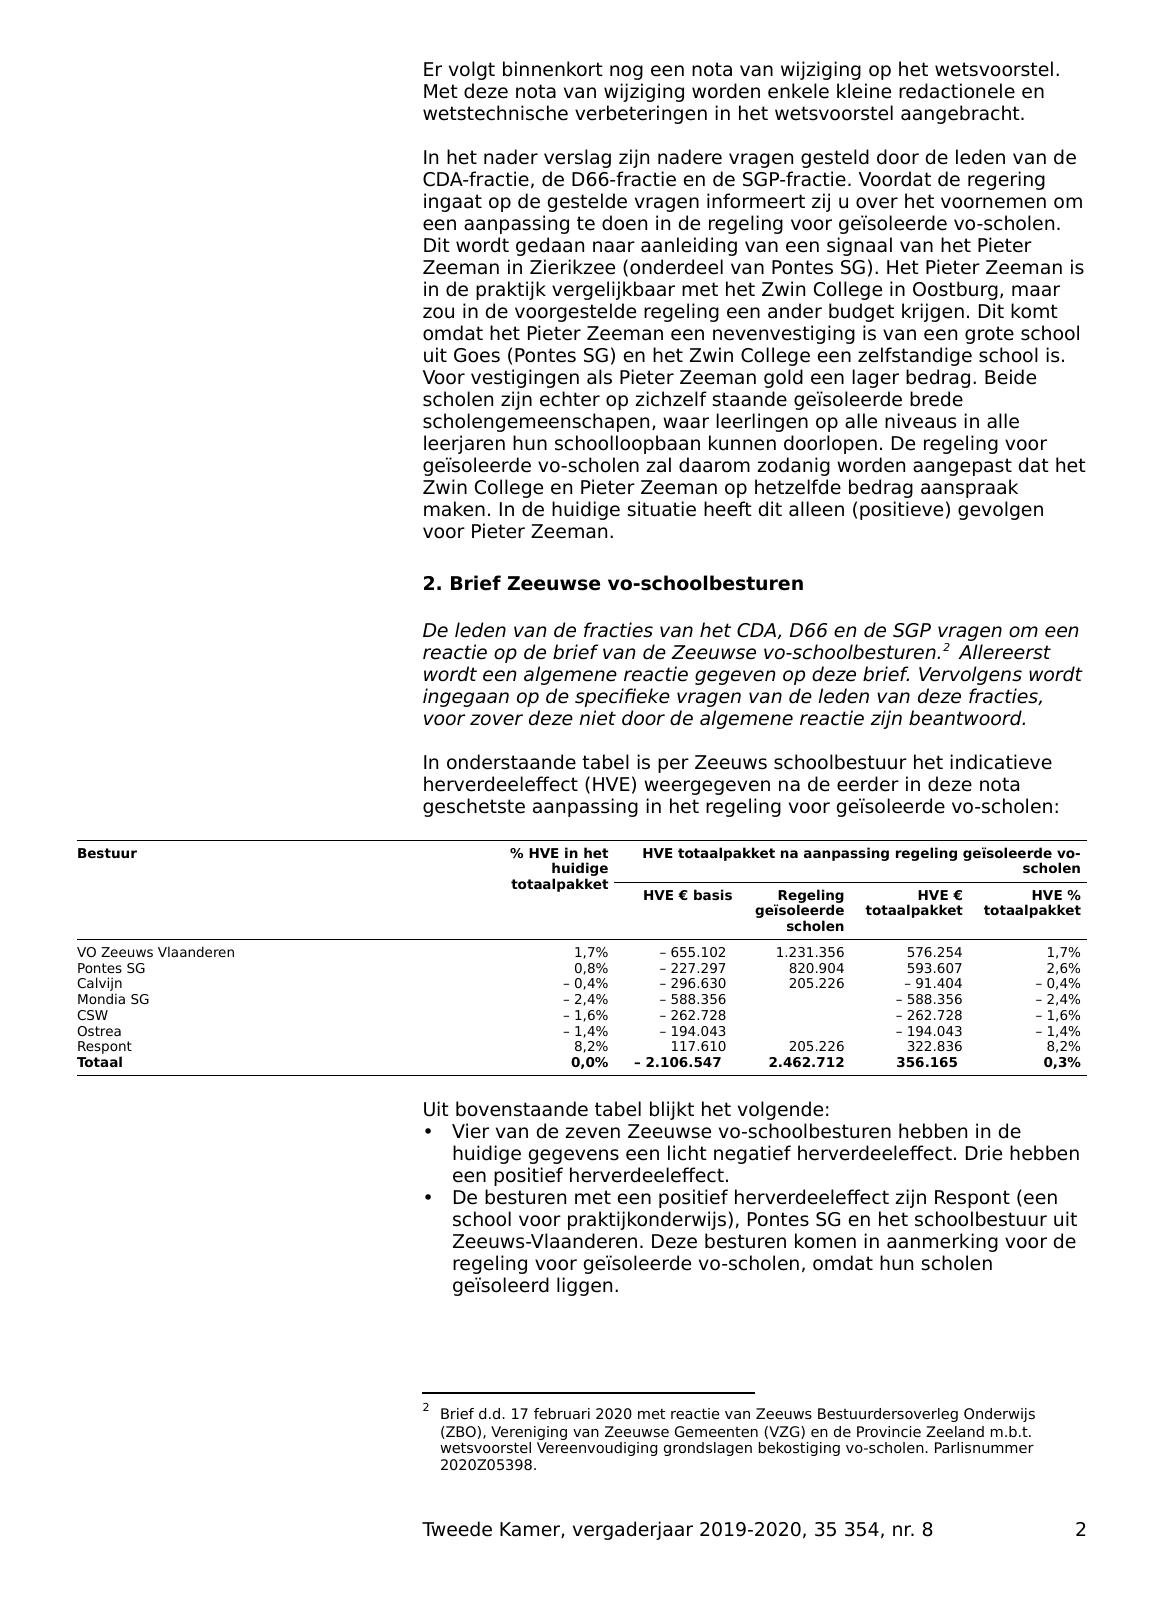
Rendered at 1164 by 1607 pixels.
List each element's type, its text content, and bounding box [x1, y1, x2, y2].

table_cell 2,6% [969, 961, 1087, 976]
table_cell 1.231.356 [732, 940, 850, 961]
table_cell 8,2% [496, 1039, 614, 1055]
table_cell Mondia SG [77, 992, 496, 1008]
table_cell – 1,4% [969, 1024, 1087, 1039]
table_cell 593.607 [850, 961, 968, 976]
table_cell HVE € basis [614, 883, 732, 939]
table_cell 117.610 [614, 1039, 732, 1055]
text • De besturen met een positief herverdeeleffect zijn Respont (een school voor praktijkonderwijs), Pontes SG en het schoolbestuur uit Zeeuws-Vlaanderen. Deze besturen komen in aanmerking voor de regeling voor geïsoleerde vo-scholen, omdat hun scholen geïsoleerd liggen. [422, 1187, 1087, 1296]
table_cell Ostrea [77, 1024, 496, 1039]
table_cell – 227.297 [614, 961, 732, 976]
text In onderstaande tabel is per Zeeuws schoolbestuur het indicatieve herverdeeleffect (HVE) weergegeven na de eerder in deze nota geschetste aanpassing in het regeling voor geïsoleerde vo-scholen: [422, 752, 1087, 818]
table_cell 820.904 [732, 961, 850, 976]
table_cell – 588.356 [614, 992, 732, 1008]
table_cell [732, 1008, 850, 1023]
table_cell 356.165 [850, 1055, 968, 1075]
table_cell – 1,6% [496, 1008, 614, 1023]
text Brief d.d. 17 februari 2020 met reactie van Zeeuws Bestuurdersoverleg Onderwijs (ZBO), Vereniging van Zeeuwse Gemeenten (VZG) en de Provincie Zeeland m.b.t. wetsvoorstel Vereenvoudiging grondslagen bekostiging vo-scholen. Parlisnummer 2020Z05398. [422, 1402, 1087, 1474]
table_cell – 194.043 [614, 1024, 732, 1039]
table_cell Regeling geïsoleerde scholen [732, 883, 850, 939]
table_cell – 2.106.547 [614, 1055, 732, 1075]
table_cell CSW [77, 1008, 496, 1023]
text In het nader verslag zijn nadere vragen gesteld door de leden van de CDA-fractie, de D66-fractie en de SGP-fractie. Voordat de regering ingaat op de gestelde vragen informeert zij u over het voornemen om een aanpassing te doen in de regeling voor geïsoleerde vo-scholen. Dit wordt gedaan naar aanleiding van een signaal van het Pieter Zeeman in Zierikzee (onderdeel van Pontes SG). Het Pieter Zeeman is in de praktijk vergelijkbaar met het Zwin College in Oostburg, maar zou in de voorgestelde regeling een ander budget krijgen. Dit komt omdat het Pieter Zeeman een nevenvestiging is van een grote school uit Goes (Pontes SG) en het Zwin College een zelfstandige school is. Voor vestigingen als Pieter Zeeman gold een lager bedrag. Beide scholen zijn echter op zichzelf staande geïsoleerde brede scholengemeenschapen, waar leerlingen op alle niveaus in alle leerjaren hun schoolloopbaan kunnen doorlopen. De regeling voor geïsoleerde vo-scholen zal daarom zodanig worden aangepast dat het Zwin College en Pieter Zeeman op hetzelfde bedrag aanspraak maken. In de huidige situatie heeft dit alleen (positieve) gevolgen voor Pieter Zeeman. [422, 147, 1087, 543]
table_cell 0,0% [496, 1055, 614, 1075]
table_header % HVE in het huidige totaalpakket [496, 841, 614, 939]
text • Vier van de zeven Zeeuwse vo-schoolbesturen hebben in de huidige gegevens een licht negatief herverdeeleffect. Drie hebben een positief herverdeeleffect. [422, 1121, 1087, 1187]
table_header HVE totaalpakket na aanpassing regeling geïsoleerde vo-scholen [614, 841, 1087, 882]
text Uit bovenstaande tabel blijkt het volgende: [422, 1099, 1087, 1121]
table_cell – 296.630 [614, 976, 732, 992]
table_cell 1,7% [969, 940, 1087, 961]
table_cell 0,8% [496, 961, 614, 976]
table_cell 576.254 [850, 940, 968, 961]
table_cell – 2,4% [969, 992, 1087, 1008]
table_cell VO Zeeuws Vlaanderen [77, 940, 496, 961]
table_cell – 262.728 [850, 1008, 968, 1023]
table_cell – 588.356 [850, 992, 968, 1008]
table_cell – 262.728 [614, 1008, 732, 1023]
table_cell – 91.404 [850, 976, 968, 992]
table_header Bestuur [77, 841, 496, 939]
table_cell 2.462.712 [732, 1055, 850, 1075]
table_cell – 1,4% [496, 1024, 614, 1039]
table_cell 205.226 [732, 976, 850, 992]
table_cell Respont [77, 1039, 496, 1055]
subtitle 2. Brief Zeeuwse vo-schoolbesturen [422, 573, 1087, 595]
table_cell 322.836 [850, 1039, 968, 1055]
table_cell [732, 1024, 850, 1039]
table_cell Calvijn [77, 976, 496, 992]
text De leden van de fracties van het CDA, D66 en de SGP vragen om een reactie op de brief van de Zeeuwse vo-schoolbesturen. Allereerst wordt een algemene reactie gegeven op deze brief. Vervolgens wordt ingegaan op de specifieke vragen van de leden van deze fracties, voor zover deze niet door de algemene reactie zijn beantwoord. [422, 620, 1087, 730]
table_cell 1,7% [496, 940, 614, 961]
table_cell – 655.102 [614, 940, 732, 961]
table_cell [732, 992, 850, 1008]
table_cell – 0,4% [496, 976, 614, 992]
table_cell – 194.043 [850, 1024, 968, 1039]
table_cell HVE % totaalpakket [969, 883, 1087, 939]
table_cell 205.226 [732, 1039, 850, 1055]
table_cell 8,2% [969, 1039, 1087, 1055]
table_cell – 0,4% [969, 976, 1087, 992]
table_cell 0,3% [969, 1055, 1087, 1075]
table_cell Totaal [77, 1055, 496, 1075]
table_cell Pontes SG [77, 961, 496, 976]
table_cell – 1,6% [969, 1008, 1087, 1023]
text Er volgt binnenkort nog een nota van wijziging op het wetsvoorstel. Met deze nota van wijziging worden enkele kleine redactionele en wetstechnische verbeteringen in het wetsvoorstel aangebracht. [422, 59, 1087, 125]
table_cell HVE € totaalpakket [850, 883, 968, 939]
table_cell – 2,4% [496, 992, 614, 1008]
